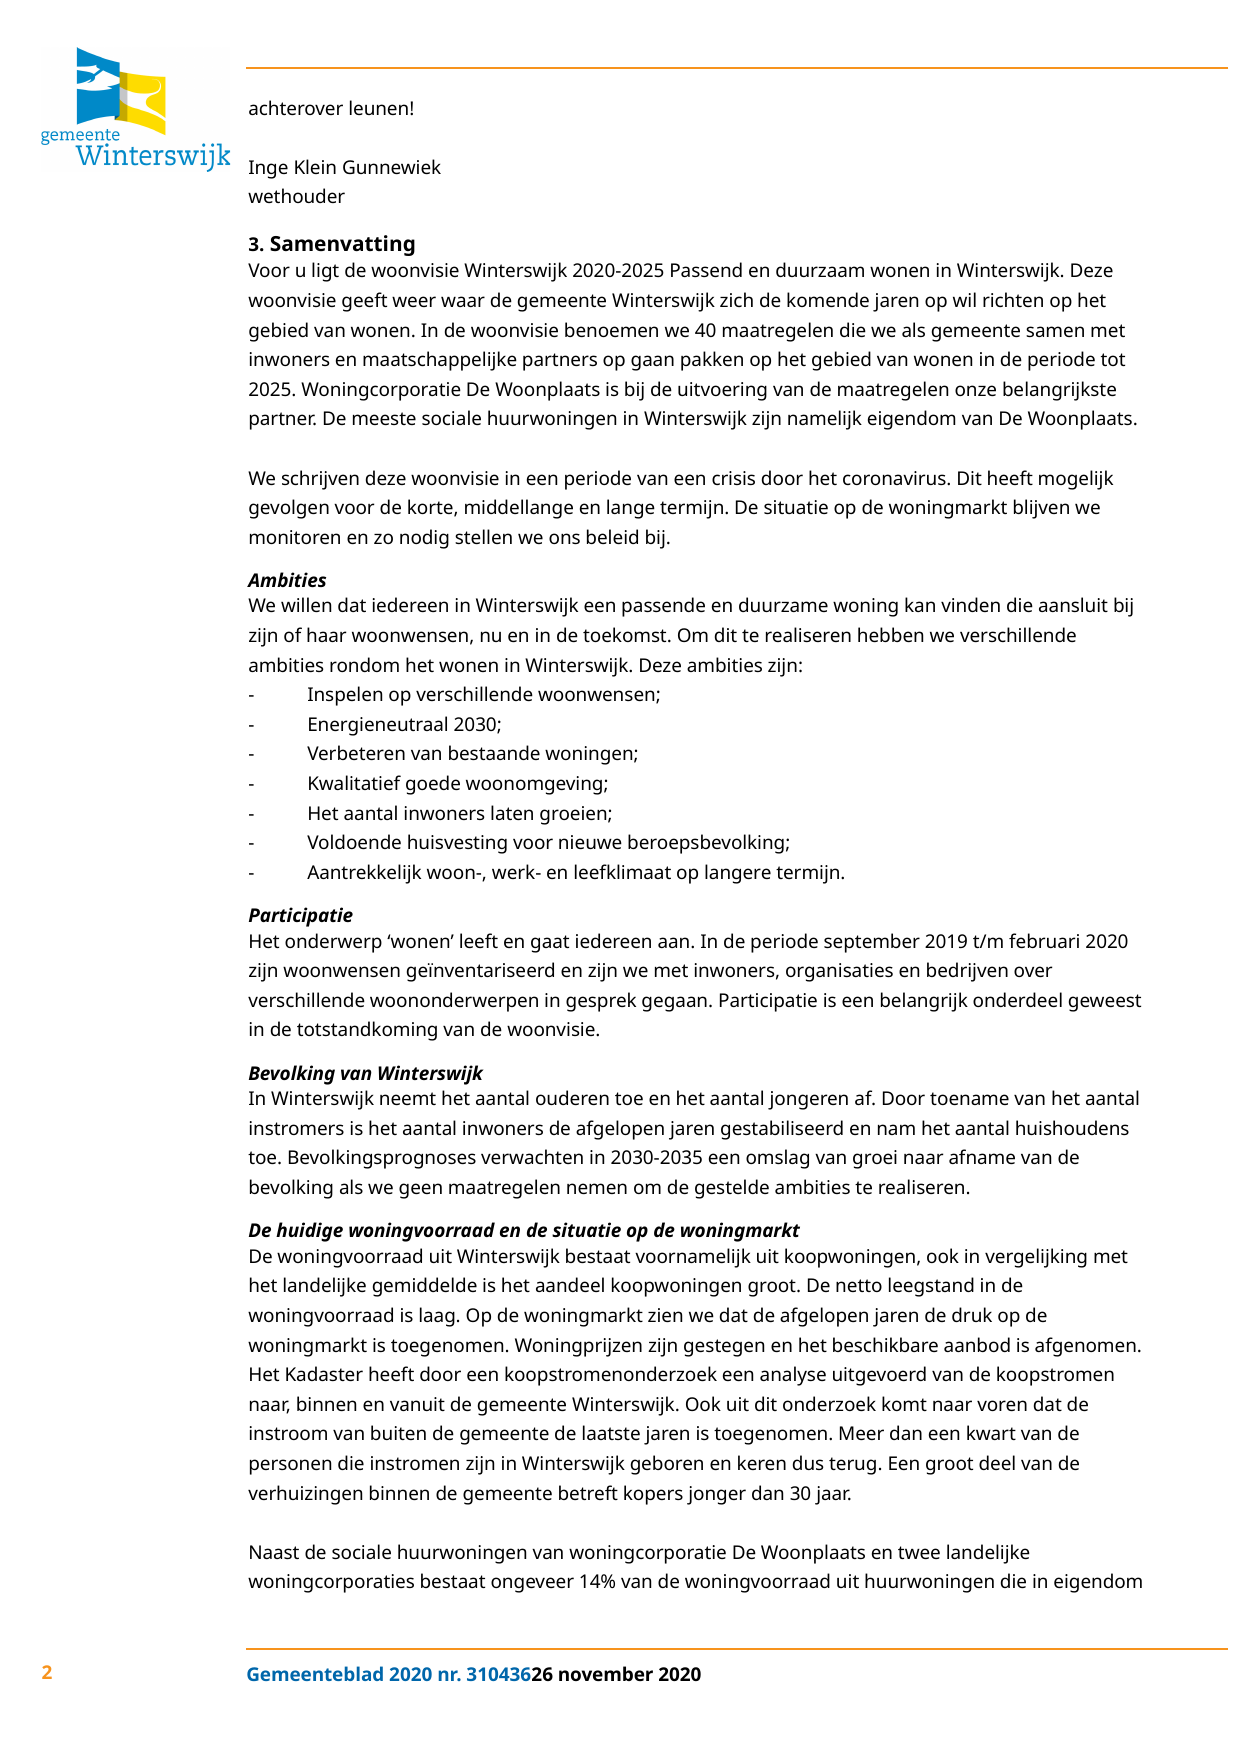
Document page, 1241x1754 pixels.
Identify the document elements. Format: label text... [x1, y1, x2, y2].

text Participatie [248, 902, 1152, 928]
text Bevolking van Winterswijk [248, 1060, 1152, 1085]
text In Winterswijk neemt het aantal ouderen toe en het aantal jongeren af. Door toename van het aantal instromers is het aantal inwoners de afgelopen jaren gestabiliseerd en nam het aantal huishoudens toe. Bevolkingsprognoses verwachten in 2030-2035 een omslag van groei naar afname van de bevolking als we geen maatregelen nemen om de gestelde ambities te realiseren. [248, 1085, 1152, 1200]
list Inspelen op verschillende woonwensen; [248, 681, 1152, 707]
list Kwalitatief goede woonomgeving; [248, 770, 1152, 796]
picture [41, 47, 231, 172]
list Aantrekkelijk woon-, werk- en leefklimaat op langere termijn. [248, 859, 1152, 885]
picture [225, 153, 231, 162]
text Voor u ligt de woonvisie Winterswijk 2020-2025 Passend en duurzaam wonen in Winterswijk. Deze woonvisie geeft weer waar de gemeente Winterswijk zich de komende jaren op wil richten op het gebied van wonen. In de woonvisie benoemen we 40 maatregelen die we als gemeente samen met inwoners en maatschappelijke partners op gaan pakken op het gebied van wonen in de periode tot 2025. Woningcorporatie De Woonplaats is bij de uitvoering van de maatregelen onze belangrijkste partner. De meeste sociale huurwoningen in Winterswijk zijn namelijk eigendom van De Woonplaats. [248, 258, 1152, 431]
text achterover leunen! [248, 95, 1152, 121]
text De woningvoorraad uit Winterswijk bestaat voornamelijk uit koopwoningen, ook in vergelijking met het landelijke gemiddelde is het aandeel koopwoningen groot. De netto leegstand in de woningvoorraad is laag. Op de woningmarkt zien we dat de afgelopen jaren de druk op de woningmarkt is toegenomen. Woningprijzen zijn gestegen en het beschikbare aanbod is afgenomen. Het Kadaster heeft door een koopstromenonderzoek een analyse uitgevoerd van de koopstromen naar, binnen en vanuit de gemeente Winterswijk. Ook uit dit onderzoek komt naar voren dat de instroom van buiten de gemeente de laatste jaren is toegenomen. Meer dan een kwart van de personen die instromen zijn in Winterswijk geboren en keren dus terug. Een groot deel van de verhuizingen binnen de gemeente betreft kopers jonger dan 30 jaar. [248, 1243, 1152, 1505]
text Inge Klein Gunnewiek [248, 154, 1152, 180]
text 3. Samenvatting [248, 229, 1152, 258]
text Naast de sociale huurwoningen van woningcorporatie De Woonplaats en twee landelijke woningcorporaties bestaat ongeveer 14% van de woningvoorraad uit huurwoningen die in eigendom [248, 1539, 1152, 1594]
text We willen dat iedereen in Winterswijk een passende en duurzame woning kan vinden die aansluit bij zijn of haar woonwensen, nu en in de toekomst. Om dit te realiseren hebben we verschillende ambities rondom het wonen in Winterswijk. Deze ambities zijn: [248, 593, 1152, 678]
text wethouder [248, 183, 1152, 209]
list Het aantal inwoners laten groeien; [248, 800, 1152, 826]
text Ambities [248, 567, 1152, 593]
list Energieneutraal 2030; [248, 711, 1152, 737]
list Voldoende huisvesting voor nieuwe beroepsbevolking; [248, 829, 1152, 855]
text We schrijven deze woonvisie in een periode van een crisis door het coronavirus. Dit heeft mogelijk gevolgen voor de korte, middellange en lange termijn. De situatie op de woningmarkt blijven we monitoren en zo nodig stellen we ons beleid bij. [248, 465, 1152, 549]
text De huidige woningvoorraad en de situatie op de woningmarkt [248, 1217, 1152, 1243]
list Verbeteren van bestaande woningen; [248, 741, 1152, 766]
text Het onderwerp ‘wonen’ leeft en gaat iedereen aan. In de periode september 2019 t/m februari 2020 zijn woonwensen geïnventariseerd en zijn we met inwoners, organisaties en bedrijven over verschillende woononderwerpen in gesprek gegaan. Participatie is een belangrijk onderdeel geweest in de totstandkoming van de woonvisie. [248, 928, 1152, 1042]
